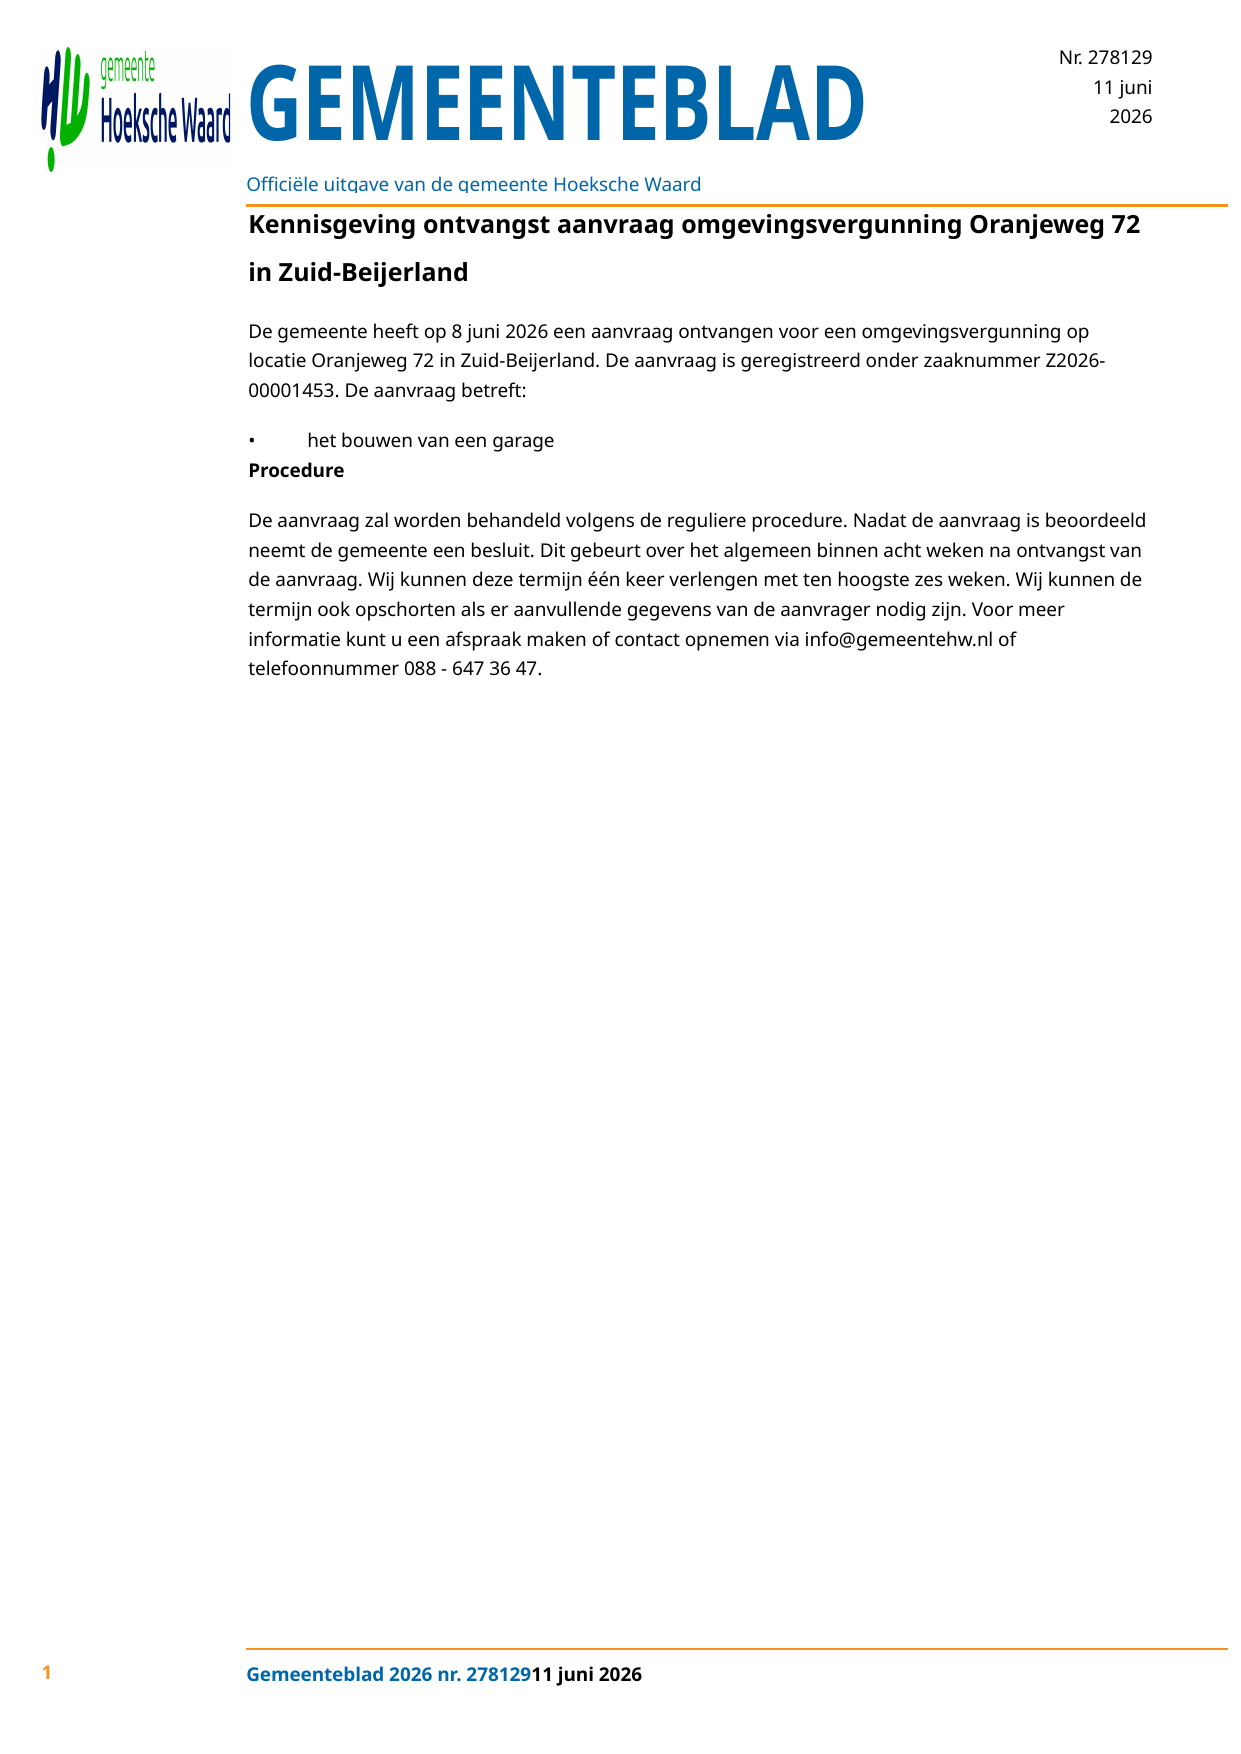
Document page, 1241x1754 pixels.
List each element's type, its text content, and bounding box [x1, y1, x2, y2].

picture [41, 47, 231, 172]
text Kennisgeving ontvangst aanvraag omgevingsvergunning Oranjeweg 72 in Zuid-Beijerland [248, 207, 1152, 288]
text De gemeente heeft op 8 juni 2026 een aanvraag ontvangen voor een omgevingsvergunning op locatie Oranjeweg 72 in Zuid-Beijerland. De aanvraag is geregistreerd onder zaaknummer Z2026-00001453. De aanvraag betreft: [248, 318, 1152, 403]
text Procedure [248, 457, 1152, 483]
text De aanvraag zal worden behandeld volgens de reguliere procedure. Nadat de aanvraag is beoordeeld neemt de gemeente een besluit. Dit gebeurt over het algemeen binnen acht weken na ontvangst van de aanvraag. Wij kunnen deze termijn één keer verlengen met ten hoogste zes weken. Wij kunnen de termijn ook opschorten als er aanvullende gegevens van de aanvrager nodig zijn. Voor meer informatie kunt u een afspraak maken of contact opnemen via info@gemeentehw.nl of telefoonnummer 088 - 647 36 47. [248, 507, 1152, 681]
list het bouwen van een garage [248, 427, 1152, 453]
